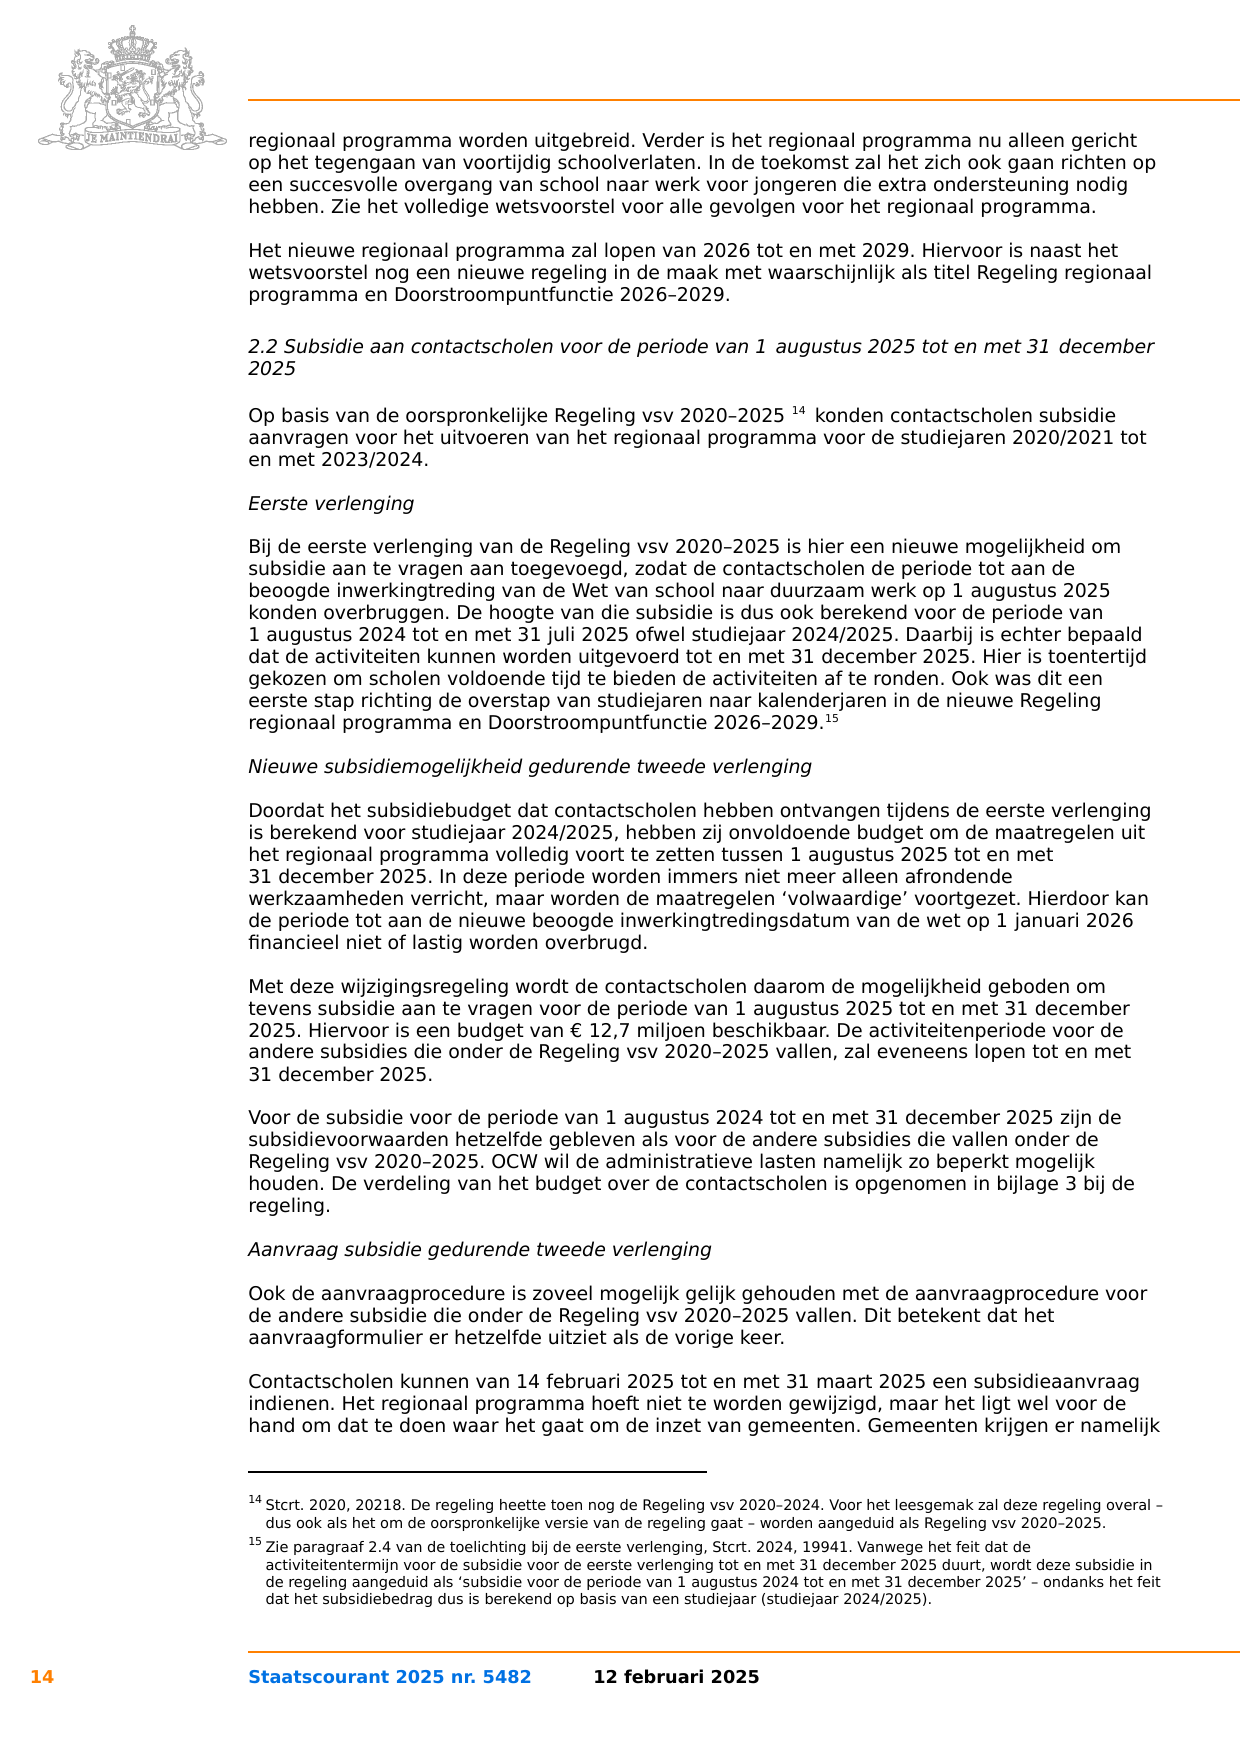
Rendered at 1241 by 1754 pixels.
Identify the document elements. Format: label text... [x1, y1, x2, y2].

subtitle 2.2 Subsidie aan contactscholen voor de periode van 1 augustus 2025 tot en met 31 december 2025 [248, 336, 1163, 379]
text Contactscholen kunnen van 14 februari 2025 tot en met 31 maart 2025 een subsidieaanvraag indienen. Het regionaal programma hoeft niet te worden gewijzigd, maar het ligt wel voor de hand om dat te doen waar het gaat om de inzet van gemeenten. Gemeenten krijgen er namelijk [248, 1371, 1163, 1437]
subtitle Eerste verlenging [248, 492, 1163, 514]
text Op basis van de oorspronkelijke Regeling vsv 2020–2025 konden contactscholen subsidie aanvragen voor het uitvoeren van het regionaal programma voor de studiejaren 2020/2021 tot en met 2023/2024. [248, 404, 1163, 471]
text Met deze wijzigingsregeling wordt de contactscholen daarom de mogelijkheid geboden om tevens subsidie aan te vragen voor de periode van 1 augustus 2025 tot en met 31 december 2025. Hiervoor is een budget van € 12,7 miljoen beschikbaar. De activiteitenperiode voor de andere subsidies die onder de Regeling vsv 2020–2025 vallen, zal eveneens lopen tot en met 31 december 2025. [248, 976, 1163, 1085]
text Doordat het subsidiebudget dat contactscholen hebben ontvangen tijdens de eerste verlenging is berekend voor studiejaar 2024/2025, hebben zij onvoldoende budget om de maatregelen uit het regionaal programma volledig voort te zetten tussen 1 augustus 2025 tot en met 31 december 2025. In deze periode worden immers niet meer alleen afrondende werkzaamheden verricht, maar worden de maatregelen ‘volwaardige’ voortgezet. Hierdoor kan de periode tot aan de nieuwe beoogde inwerkingtredingsdatum van de wet op 1 januari 2026 financieel niet of lastig worden overbrugd. [248, 800, 1163, 954]
picture [38, 25, 227, 150]
subtitle Aanvraag subsidie gedurende tweede verlenging [248, 1239, 1163, 1261]
text Voor de subsidie voor de periode van 1 augustus 2024 tot en met 31 december 2025 zijn de subsidievoorwaarden hetzelfde gebleven als voor de andere subsidies die vallen onder de Regeling vsv 2020–2025. OCW wil de administratieve lasten namelijk zo beperkt mogelijk houden. De verdeling van het budget over de contactscholen is opgenomen in bijlage 3 bij de regeling. [248, 1107, 1163, 1217]
text Ook de aanvraagprocedure is zoveel mogelijk gelijk gehouden met de aanvraagprocedure voor de andere subsidie die onder de Regeling vsv 2020–2025 vallen. Dit betekent dat het aanvraagformulier er hetzelfde uitziet als de vorige keer. [248, 1283, 1163, 1349]
text regionaal programma worden uitgebreid. Verder is het regionaal programma nu alleen gericht op het tegengaan van voortijdig schoolverlaten. In de toekomst zal het zich ook gaan richten op een succesvolle overgang van school naar werk voor jongeren die extra ondersteuning nodig hebben. Zie het volledige wetsvoorstel voor alle gevolgen voor het regionaal programma. [248, 130, 1163, 218]
text Bij de eerste verlenging van de Regeling vsv 2020–2025 is hier een nieuwe mogelijkheid om subsidie aan te vragen aan toegevoegd, zodat de contactscholen de periode tot aan de beoogde inwerkingtreding van de Wet van school naar duurzaam werk op 1 augustus 2025 konden overbruggen. De hoogte van die subsidie is dus ook berekend voor de periode van 1 augustus 2024 tot en met 31 juli 2025 ofwel studiejaar 2024/2025. Daarbij is echter bepaald dat de activiteiten kunnen worden uitgevoerd tot en met 31 december 2025. Hier is toentertijd gekozen om scholen voldoende tijd te bieden de activiteiten af te ronden. Ook was dit een eerste stap richting de overstap van studiejaren naar kalenderjaren in de nieuwe Regeling regionaal programma en Doorstroompuntfunctie 2026–2029. [248, 536, 1163, 734]
subtitle Nieuwe subsidiemogelijkheid gedurende tweede verlenging [248, 756, 1163, 778]
text Zie paragraaf 2.4 van de toelichting bij de eerste verlenging, Stcrt. 2024, 19941. Vanwege het feit dat de activiteitentermijn voor de subsidie voor de eerste verlenging tot en met 31 december 2025 duurt, wordt deze subsidie in de regeling aangeduid als ‘subsidie voor de periode van 1 augustus 2024 tot en met 31 december 2025’ – ondanks het feit dat het subsidiebedrag dus is berekend op basis van een studiejaar (studiejaar 2024/2025). [248, 1535, 1163, 1608]
text Stcrt. 2020, 20218. De regeling heette toen nog de Regeling vsv 2020–2024. Voor het leesgemak zal deze regeling overal – dus ook als het om de oorspronkelijke versie van de regeling gaat – worden aangeduid als Regeling vsv 2020–2025. [248, 1493, 1163, 1532]
text Het nieuwe regionaal programma zal lopen van 2026 tot en met 2029. Hiervoor is naast het wetsvoorstel nog een nieuwe regeling in de maak met waarschijnlijk als titel Regeling regionaal programma en Doorstroompuntfunctie 2026–2029. [248, 240, 1163, 306]
